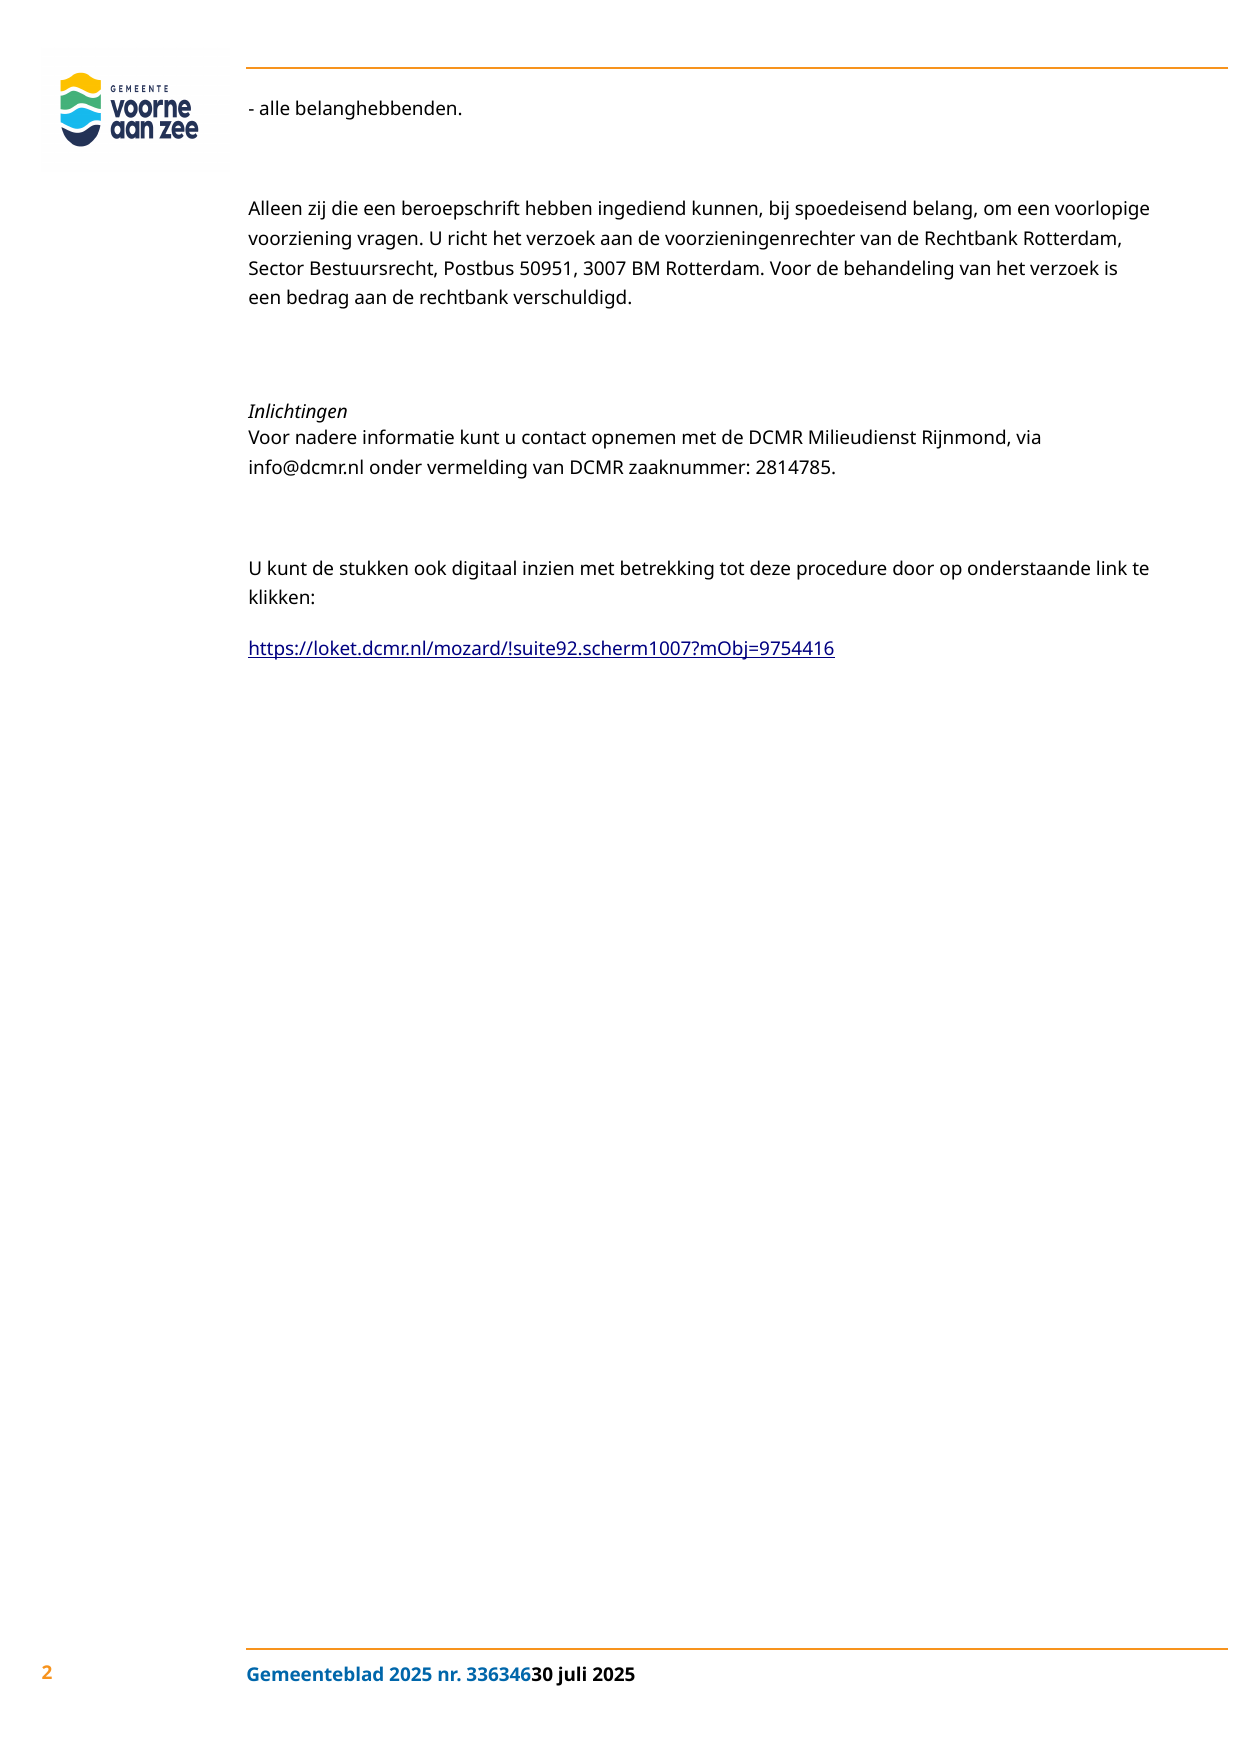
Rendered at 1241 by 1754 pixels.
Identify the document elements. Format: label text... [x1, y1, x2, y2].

text U kunt de stukken ook digitaal inzien met betrekking tot deze procedure door op onderstaande link te klikken: [248, 555, 1152, 610]
text - alle belanghebbenden. [248, 95, 1152, 121]
picture [41, 47, 231, 172]
text Voor nadere informatie kunt u contact opnemen met de DCMR Milieudienst Rijnmond, via info@dcmr.nl onder vermelding van DCMR zaaknummer: 2814785. [248, 424, 1152, 480]
text Alleen zij die een beroepschrift hebben ingediend kunnen, bij spoedeisend belang, om een voorlopige voorziening vragen. U richt het verzoek aan de voorzieningenrechter van de Rechtbank Rotterdam, Sector Bestuursrecht, Postbus 50951, 3007 BM Rotterdam. Voor de behandeling van het verzoek is een bedrag aan de rechtbank verschuldigd. [248, 196, 1152, 310]
text Inlichtingen [248, 399, 1152, 424]
text https://loket.dcmr.nl/mozard/!suite92.scherm1007?mObj=9754416 [248, 635, 1152, 661]
